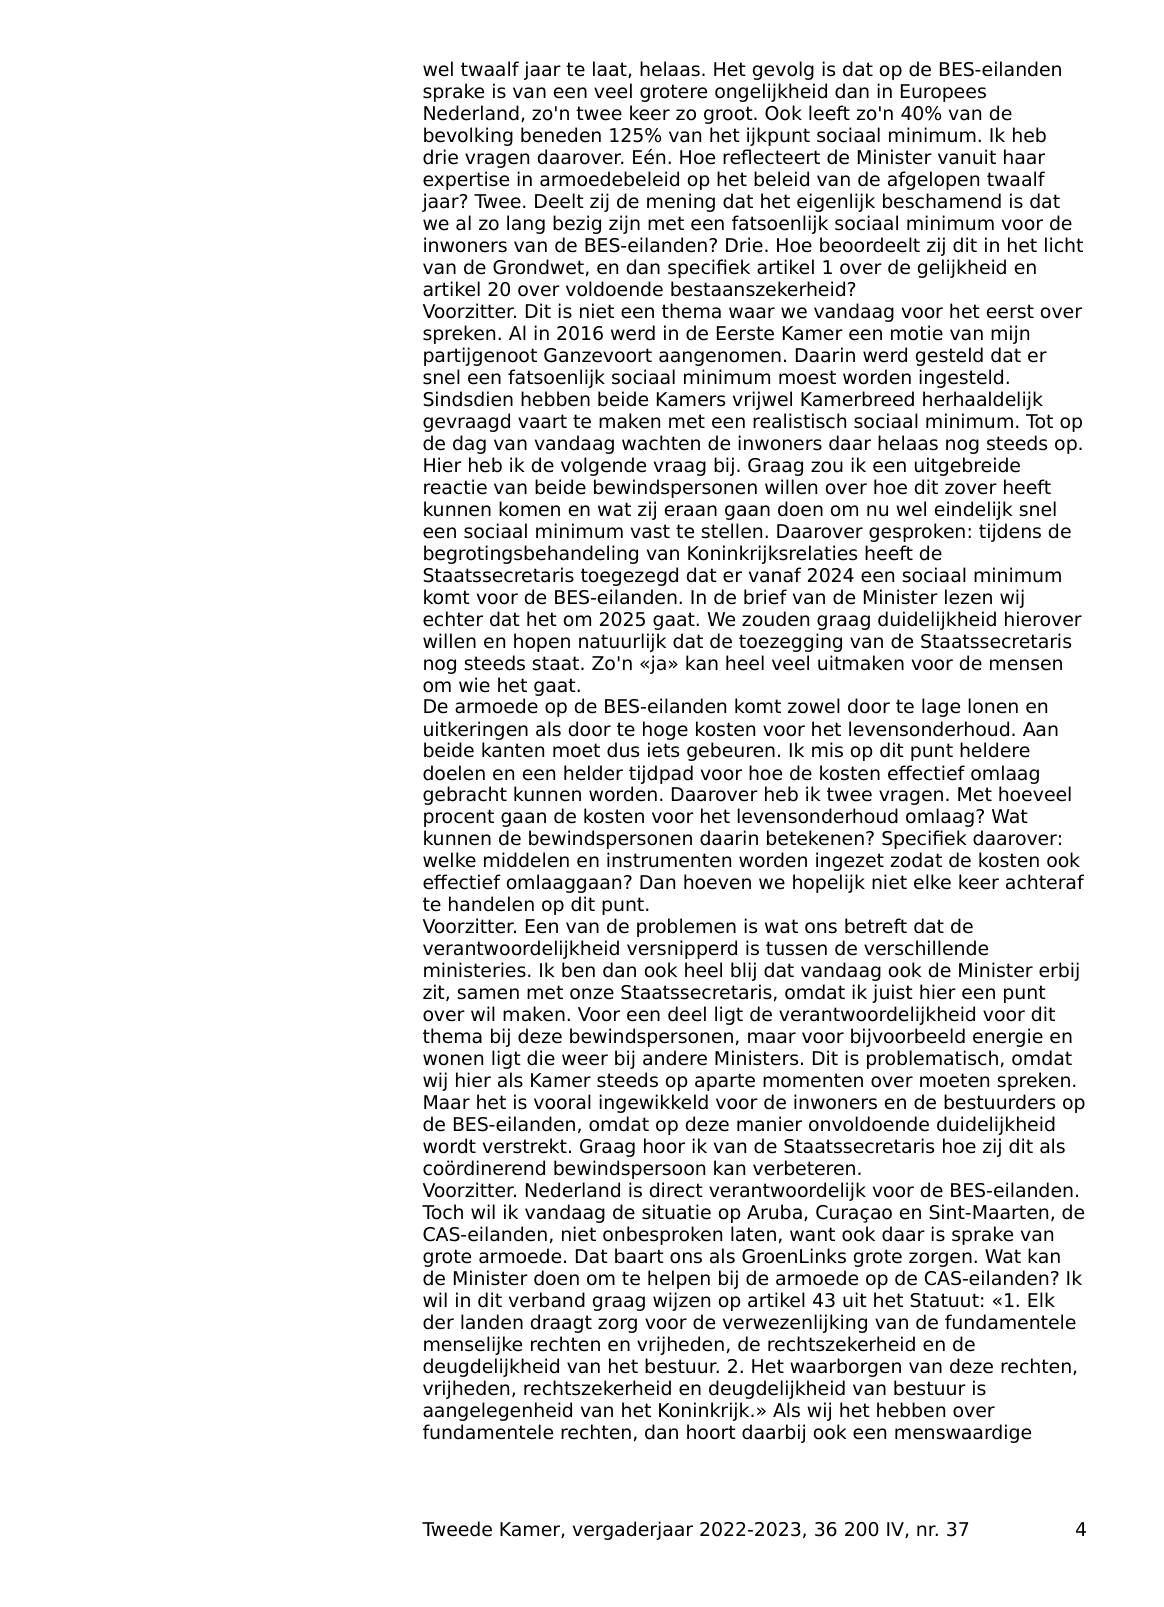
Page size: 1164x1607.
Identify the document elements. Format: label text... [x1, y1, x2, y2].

text Voorzitter. Een van de problemen is wat ons betreft dat de verantwoordelijkheid versnipperd is tussen de verschillende ministeries. Ik ben dan ook heel blij dat vandaag ook de Minister erbij zit, samen met onze Staatssecretaris, omdat ik juist hier een punt over wil maken. Voor een deel ligt de verantwoordelijkheid voor dit thema bij deze bewindspersonen, maar voor bijvoorbeeld energie en wonen ligt die weer bij andere Ministers. Dit is problematisch, omdat wij hier als Kamer steeds op aparte momenten over moeten spreken. Maar het is vooral ingewikkeld voor de inwoners en de bestuurders op de BES-eilanden, omdat op deze manier onvoldoende duidelijkheid wordt verstrekt. Graag hoor ik van de Staatssecretaris hoe zij dit als coördinerend bewindspersoon kan verbeteren. [422, 916, 1087, 1180]
text wel twaalf jaar te laat, helaas. Het gevolg is dat op de BES-eilanden sprake is van een veel grotere ongelijkheid dan in Europees Nederland, zo'n twee keer zo groot. Ook leeft zo'n 40% van de bevolking beneden 125% van het ijkpunt sociaal minimum. Ik heb drie vragen daarover. Eén. Hoe reflecteert de Minister vanuit haar expertise in armoedebeleid op het beleid van de afgelopen twaalf jaar? Twee. Deelt zij de mening dat het eigenlijk beschamend is dat we al zo lang bezig zijn met een fatsoenlijk sociaal minimum voor de inwoners van de BES-eilanden? Drie. Hoe beoordeelt zij dit in het licht van de Grondwet, en dan specifiek artikel 1 over de gelijkheid en artikel 20 over voldoende bestaanszekerheid? [422, 59, 1087, 301]
text Voorzitter. Nederland is direct verantwoordelijk voor de BES-eilanden. Toch wil ik vandaag de situatie op Aruba, Curaçao en Sint-Maarten, de CAS-eilanden, niet onbesproken laten, want ook daar is sprake van grote armoede. Dat baart ons als GroenLinks grote zorgen. Wat kan de Minister doen om te helpen bij de armoede op de CAS-eilanden? Ik wil in dit verband graag wijzen op artikel 43 uit het Statuut: «1. Elk der landen draagt zorg voor de verwezenlijking van de fundamentele menselijke rechten en vrijheden, de rechtszekerheid en de deugdelijkheid van het bestuur. 2. Het waarborgen van deze rechten, vrijheden, rechtszekerheid en deugdelijkheid van bestuur is aangelegenheid van het Koninkrijk.» Als wij het hebben over fundamentele rechten, dan hoort daarbij ook een menswaardige [422, 1180, 1087, 1444]
text Voorzitter. Dit is niet een thema waar we vandaag voor het eerst over spreken. Al in 2016 werd in de Eerste Kamer een motie van mijn partijgenoot Ganzevoort aangenomen. Daarin werd gesteld dat er snel een fatsoenlijk sociaal minimum moest worden ingesteld. Sindsdien hebben beide Kamers vrijwel Kamerbreed herhaaldelijk gevraagd vaart te maken met een realistisch sociaal minimum. Tot op de dag van vandaag wachten de inwoners daar helaas nog steeds op. Hier heb ik de volgende vraag bij. Graag zou ik een uitgebreide reactie van beide bewindspersonen willen over hoe dit zover heeft kunnen komen en wat zij eraan gaan doen om nu wel eindelijk snel een sociaal minimum vast te stellen. Daarover gesproken: tijdens de begrotingsbehandeling van Koninkrijksrelaties heeft de Staatssecretaris toegezegd dat er vanaf 2024 een sociaal minimum komt voor de BES-eilanden. In de brief van de Minister lezen wij echter dat het om 2025 gaat. We zouden graag duidelijkheid hierover willen en hopen natuurlijk dat de toezegging van de Staatssecretaris nog steeds staat. Zo'n «ja» kan heel veel uitmaken voor de mensen om wie het gaat. [422, 301, 1087, 696]
text De armoede op de BES-eilanden komt zowel door te lage lonen en uitkeringen als door te hoge kosten voor het levensonderhoud. Aan beide kanten moet dus iets gebeuren. Ik mis op dit punt heldere doelen en een helder tijdpad voor hoe de kosten effectief omlaag gebracht kunnen worden. Daarover heb ik twee vragen. Met hoeveel procent gaan de kosten voor het levensonderhoud omlaag? Wat kunnen de bewindspersonen daarin betekenen? Specifiek daarover: welke middelen en instrumenten worden ingezet zodat de kosten ook effectief omlaaggaan? Dan hoeven we hopelijk niet elke keer achteraf te handelen op dit punt. [422, 696, 1087, 916]
